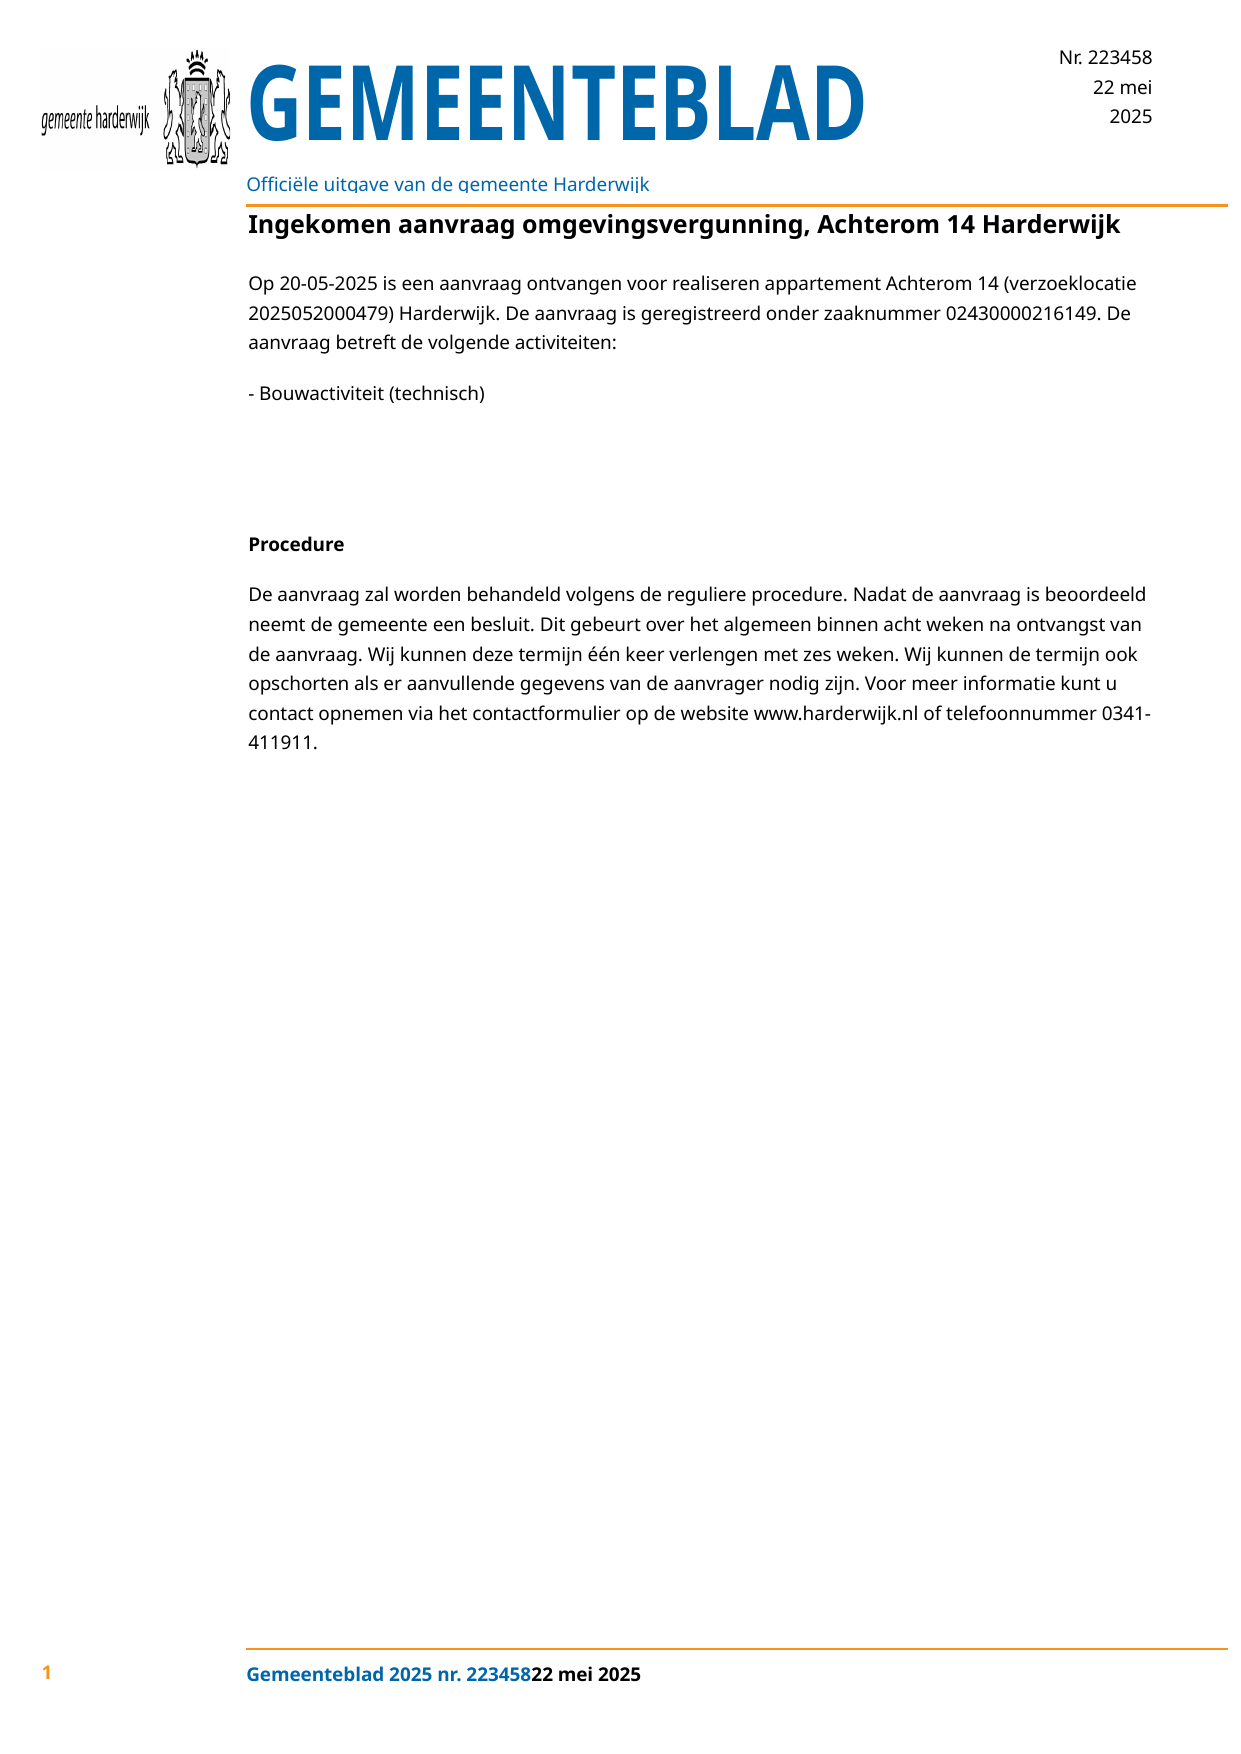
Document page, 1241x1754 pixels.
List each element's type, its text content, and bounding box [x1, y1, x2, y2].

picture [41, 47, 231, 172]
text Ingekomen aanvraag omgevingsvergunning, Achterom 14 Harderwijk [248, 207, 1152, 241]
text Op 20-05-2025 is een aanvraag ontvangen voor realiseren appartement Achterom 14 (verzoeklocatie 2025052000479) Harderwijk. De aanvraag is geregistreerd onder zaaknummer 02430000216149. De aanvraag betreft de volgende activiteiten: [248, 270, 1152, 355]
text De aanvraag zal worden behandeld volgens de reguliere procedure. Nadat de aanvraag is beoordeeld neemt de gemeente een besluit. Dit gebeurt over het algemeen binnen acht weken na ontvangst van de aanvraag. Wij kunnen deze termijn één keer verlengen met zes weken. Wij kunnen de termijn ook opschorten als er aanvullende gegevens van de aanvrager nodig zijn. Voor meer informatie kunt u contact opnemen via het contactformulier op de website www.harderwijk.nl of telefoonnummer 0341-411911. [248, 582, 1152, 755]
text Procedure [248, 531, 1152, 557]
text - Bouwactiviteit (technisch) [248, 380, 1152, 406]
